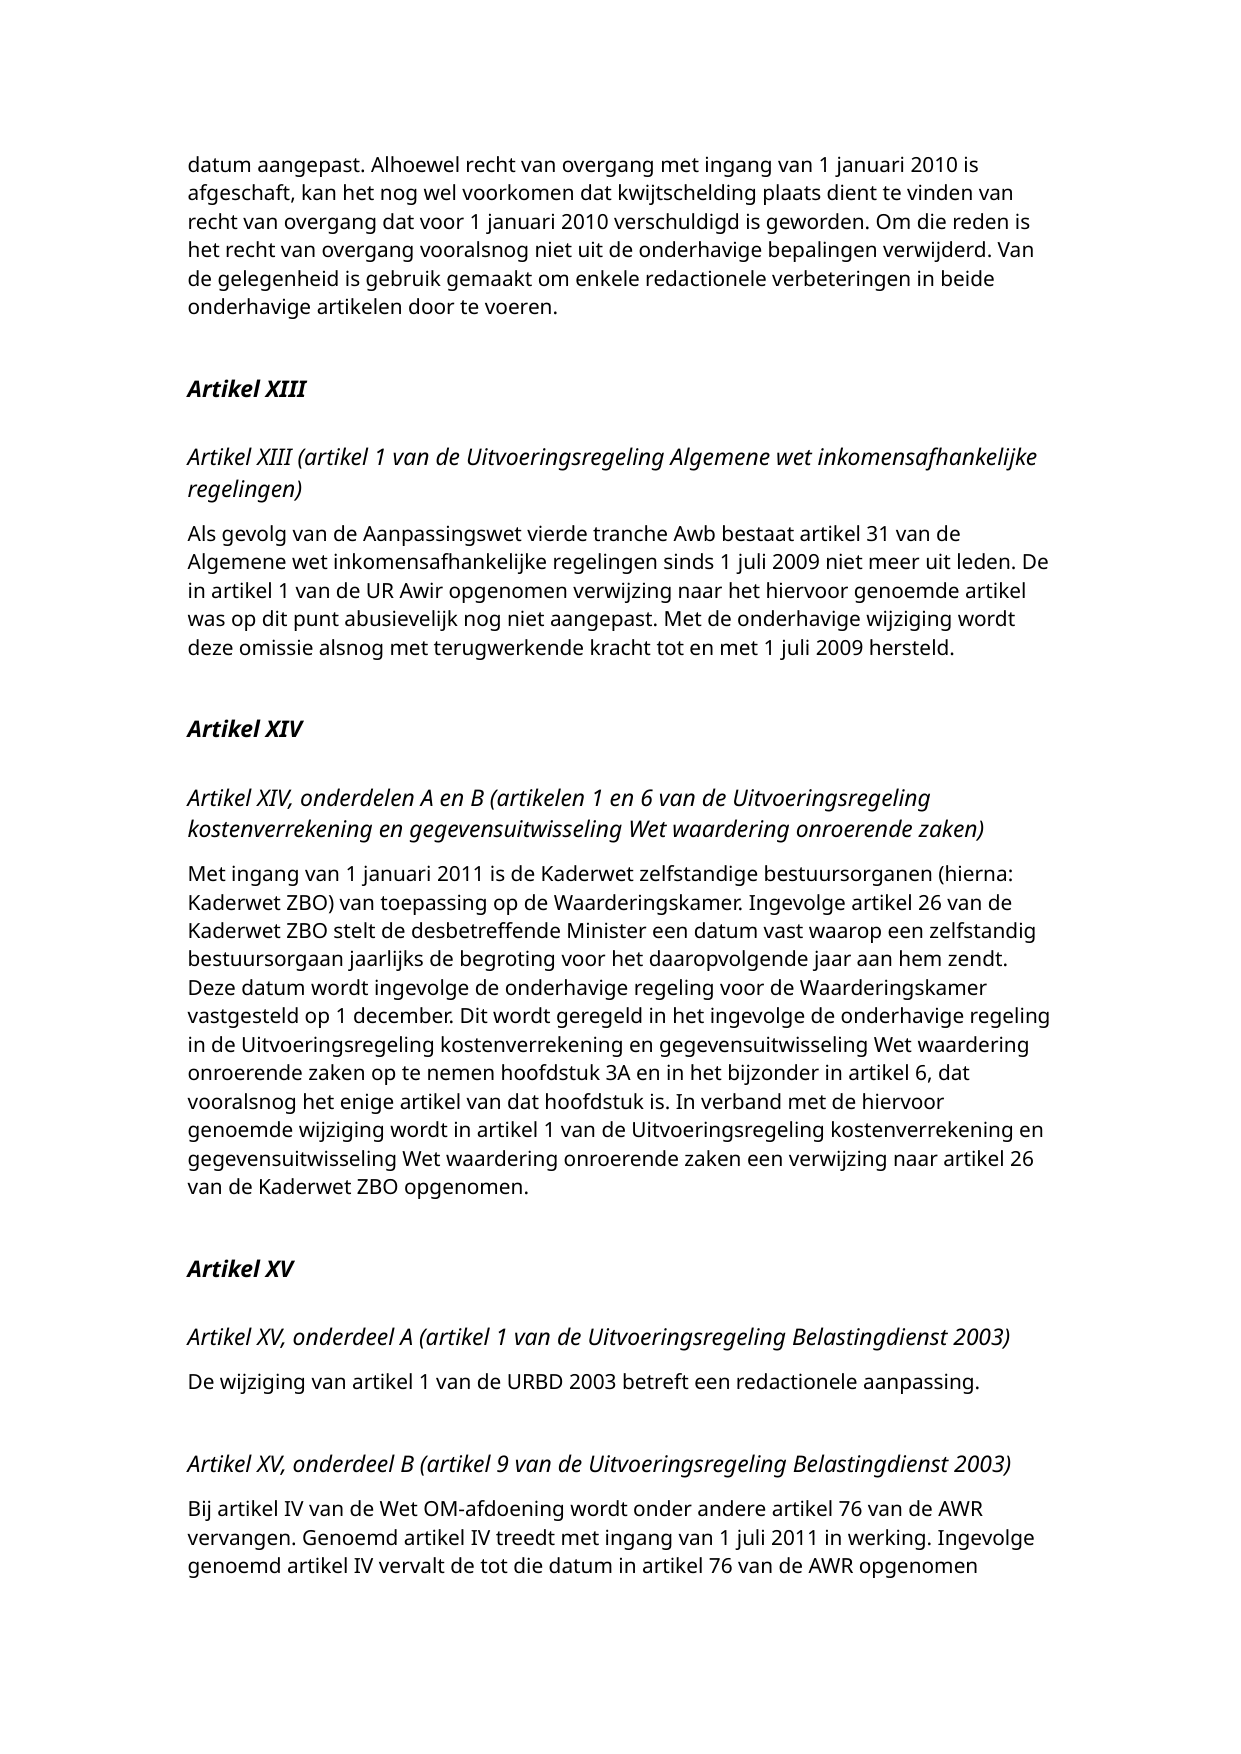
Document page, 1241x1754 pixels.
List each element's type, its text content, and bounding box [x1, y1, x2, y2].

subtitle Artikel XIII (artikel 1 van de Uitvoeringsregeling Algemene wet inkomensafhankelijke regelingen) [187, 441, 1053, 504]
subtitle Artikel XV, onderdeel A (artikel 1 van de Uitvoeringsregeling Belastingdienst 2003) [187, 1321, 1053, 1352]
text datum aangepast. Alhoewel recht van overgang met ingang van 1 januari 2010 is afgeschaft, kan het nog wel voorkomen dat kwijtschelding plaats dient te vinden van recht van overgang dat voor 1 januari 2010 verschuldigd is geworden. Om die reden is het recht van overgang vooralsnog niet uit de onderhavige bepalingen verwijderd. Van de gelegenheid is gebruik gemaakt om enkele redactionele verbeteringen in beide onderhavige artikelen door te voeren. [187, 150, 1053, 321]
subtitle Artikel XIV, onderdelen A en B (artikelen 1 en 6 van de Uitvoeringsregeling kostenverrekening en gegevensuitwisseling Wet waardering onroerende zaken) [187, 782, 1053, 844]
text Met ingang van 1 januari 2011 is de Kaderwet zelfstandige bestuursorganen (hierna: Kaderwet ZBO) van toepassing op de Waarderingskamer. Ingevolge artikel 26 van de Kaderwet ZBO stelt de desbetreffende Minister een datum vast waarop een zelfstandig bestuursorgaan jaarlijks de begroting voor het daaropvolgende jaar aan hem zendt. Deze datum wordt ingevolge de onderhavige regeling voor de Waarderingskamer vastgesteld op 1 december. Dit wordt geregeld in het ingevolge de onderhavige regeling in de Uitvoeringsregeling kostenverrekening en gegevensuitwisseling Wet waardering onroerende zaken op te nemen hoofdstuk 3A en in het bijzonder in artikel 6, dat vooralsnog het enige artikel van dat hoofdstuk is. In verband met de hiervoor genoemde wijziging wordt in artikel 1 van de Uitvoeringsregeling kostenverrekening en gegevensuitwisseling Wet waardering onroerende zaken een verwijzing naar artikel 26 van de Kaderwet ZBO opgenomen. [187, 859, 1053, 1201]
subtitle Artikel XIV [187, 713, 1053, 744]
text Bij artikel IV van de Wet OM-afdoening wordt onder andere artikel 76 van de AWR vervangen. Genoemd artikel IV treedt met ingang van 1 juli 2011 in werking. Ingevolge genoemd artikel IV vervalt de tot die datum in artikel 76 van de AWR opgenomen [187, 1494, 1053, 1579]
subtitle Artikel XV, onderdeel B (artikel 9 van de Uitvoeringsregeling Belastingdienst 2003) [187, 1448, 1053, 1479]
text Als gevolg van de Aanpassingswet vierde tranche Awb bestaat artikel 31 van de Algemene wet inkomensafhankelijke regelingen sinds 1 juli 2009 niet meer uit leden. De in artikel 1 van de UR Awir opgenomen verwijzing naar het hiervoor genoemde artikel was op dit punt abusievelijk nog niet aangepast. Met de onderhavige wijziging wordt deze omissie alsnog met terugwerkende kracht tot en met 1 juli 2009 hersteld. [187, 519, 1053, 661]
subtitle Artikel XV [187, 1252, 1053, 1284]
subtitle Artikel XIII [187, 373, 1053, 404]
text De wijziging van artikel 1 van de URBD 2003 betreft een redactionele aanpassing. [187, 1367, 1053, 1396]
